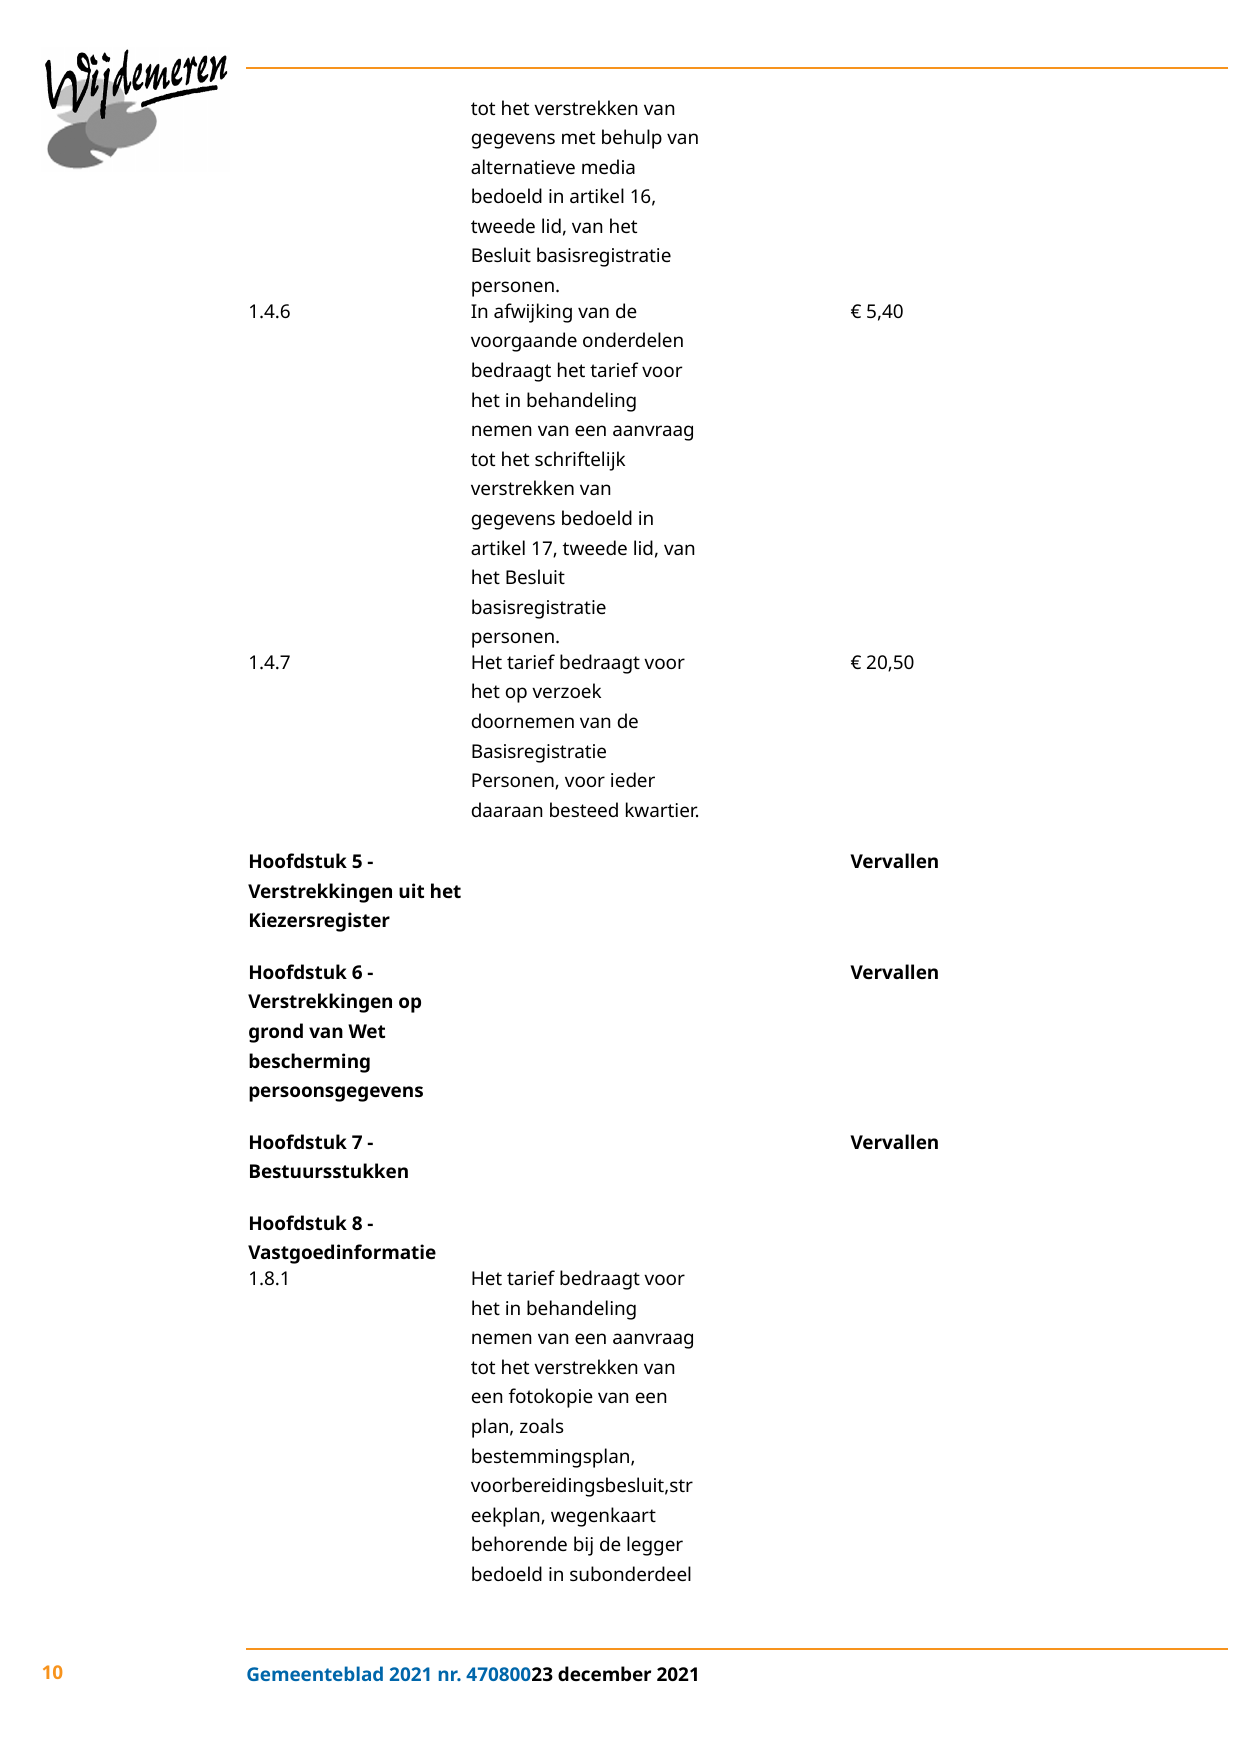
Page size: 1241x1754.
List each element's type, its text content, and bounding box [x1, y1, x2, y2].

table_cell [1001, 1103, 1152, 1129]
table_cell [700, 1103, 850, 1129]
table_cell € 5,40 [850, 298, 1001, 649]
table_cell [1001, 1184, 1152, 1210]
table_cell [248, 934, 471, 959]
table_cell [471, 823, 700, 848]
table_cell [700, 298, 850, 649]
table_cell [850, 823, 1001, 848]
table_cell [248, 95, 471, 298]
table_cell 1.4.7 [248, 649, 471, 823]
table_cell [1001, 849, 1152, 933]
table_cell € 20,50 [850, 649, 1001, 823]
table_cell [850, 1184, 1001, 1210]
table_cell Hoofdstuk 5 - Verstrekkingen uit het Kiezersregister [248, 849, 471, 933]
table_cell [1001, 1210, 1152, 1265]
table_cell [1001, 1129, 1152, 1184]
table_cell In afwijking van de voorgaande onderdelen bedraagt het tarief voor het in behandeling nemen van een aanvraag tot het schriftelijk verstrekken van gegevens bedoeld in artikel 17, tweede lid, van het Besluit basisregistratie personen. [471, 298, 700, 649]
table_cell [850, 1103, 1001, 1129]
table_cell [1001, 95, 1152, 298]
table_cell 1.4.6 [248, 298, 471, 649]
picture [41, 47, 231, 172]
table_cell [1001, 823, 1152, 848]
table_cell tot het verstrekken van gegevens met behulp van alternatieve media bedoeld in artikel 16, tweede lid, van het Besluit basisregistratie personen. [471, 95, 700, 298]
table_cell Hoofdstuk 8 - Vastgoedinformatie [248, 1210, 471, 1265]
table_cell [700, 649, 850, 823]
table_cell 1.8.1 [248, 1265, 471, 1587]
table_cell [471, 1210, 700, 1265]
table_cell [850, 1265, 1001, 1587]
table_cell Het tarief bedraagt voor het op verzoek doornemen van de Basisregistratie Personen, voor ieder daaraan besteed kwartier. [471, 649, 700, 823]
table_cell [471, 934, 700, 959]
table_cell [850, 95, 1001, 298]
table_cell [471, 1184, 700, 1210]
table_cell [850, 1210, 1001, 1265]
table_cell [1001, 649, 1152, 823]
table_cell Vervallen [850, 959, 1001, 1103]
table_cell Hoofdstuk 6 - Verstrekkingen op grond van Wet bescherming persoonsgegevens [248, 959, 471, 1103]
table_cell [471, 849, 700, 933]
table_cell [1001, 298, 1152, 649]
table_cell [700, 95, 850, 298]
table_cell [700, 823, 850, 848]
table_cell [700, 934, 850, 959]
table_cell [850, 934, 1001, 959]
table_cell [700, 849, 850, 933]
table_cell [1001, 1265, 1152, 1587]
table_cell [700, 1129, 850, 1184]
table_cell [248, 1103, 471, 1129]
table_cell [248, 823, 471, 848]
table_cell Hoofdstuk 7 - Bestuursstukken [248, 1129, 471, 1184]
table_cell [248, 1184, 471, 1210]
table_cell [700, 959, 850, 1103]
table_cell [471, 1103, 700, 1129]
table_cell Vervallen [850, 849, 1001, 933]
table_cell [1001, 934, 1152, 959]
table_cell [471, 959, 700, 1103]
table_cell [471, 1129, 700, 1184]
table_cell Het tarief bedraagt voor het in behandeling nemen van een aanvraag tot het verstrekken van een fotokopie van een plan, zoals bestemmingsplan, voorbereidingsbesluit,streekplan, wegenkaart behorende bij de legger bedoeld in subonderdeel [471, 1265, 700, 1587]
table_cell [700, 1210, 850, 1265]
table_cell Vervallen [850, 1129, 1001, 1184]
table_cell [1001, 959, 1152, 1103]
table_cell [700, 1265, 850, 1587]
table_cell [700, 1184, 850, 1210]
